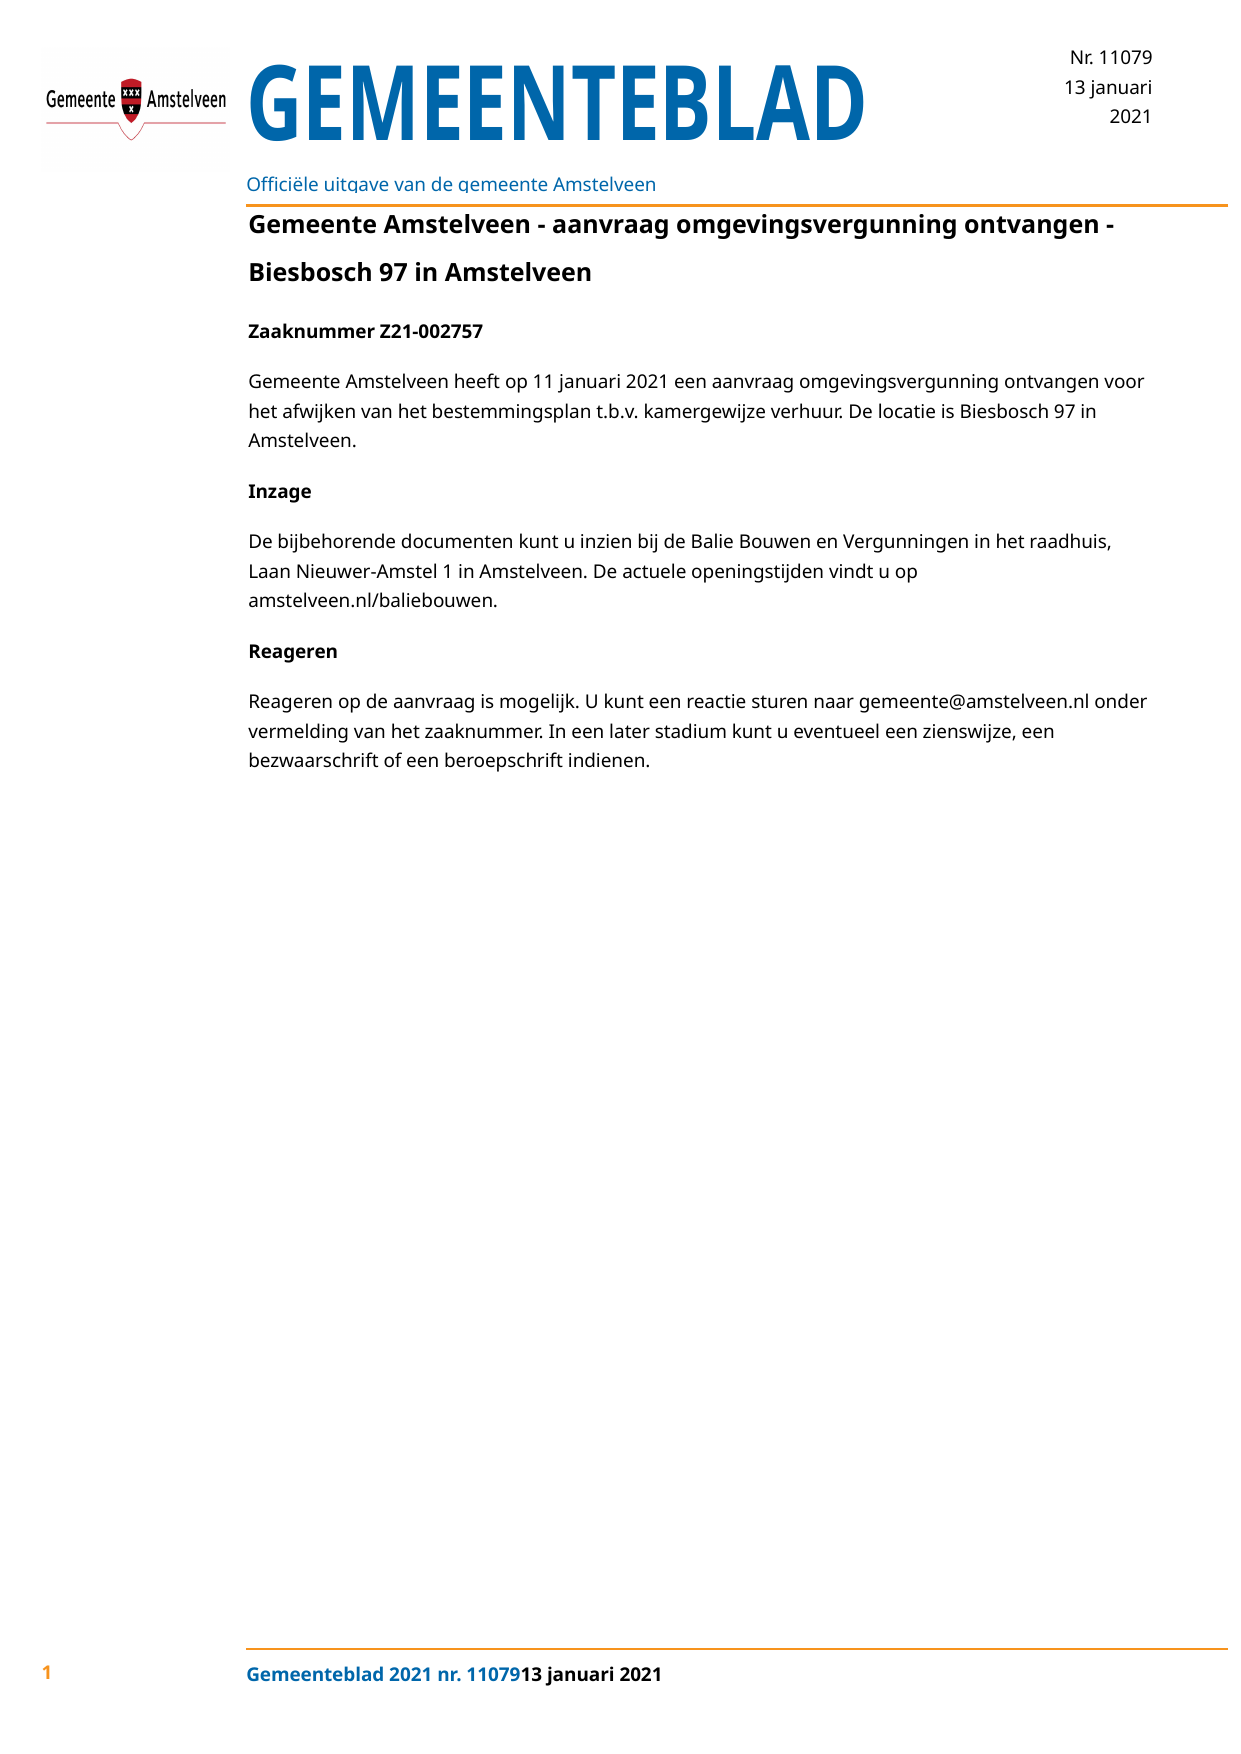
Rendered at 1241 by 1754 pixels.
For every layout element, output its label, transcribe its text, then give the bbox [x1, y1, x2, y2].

text Gemeente Amstelveen - aanvraag omgevingsvergunning ontvangen - Biesbosch 97 in Amstelveen [248, 207, 1152, 288]
text Reageren op de aanvraag is mogelijk. U kunt een reactie sturen naar gemeente@amstelveen.nl onder vermelding van het zaaknummer. In een later stadium kunt u eventueel een zienswijze, een bezwaarschrift of een beroepschrift indienen. [248, 688, 1152, 773]
text Gemeente Amstelveen heeft op 11 januari 2021 een aanvraag omgevingsvergunning ontvangen voor het afwijken van het bestemmingsplan t.b.v. kamergewijze verhuur. De locatie is Biesbosch 97 in Amstelveen. [248, 368, 1152, 453]
text Zaaknummer Z21-002757 [248, 318, 1152, 344]
text Inzage [248, 478, 1152, 504]
text De bijbehorende documenten kunt u inzien bij de Balie Bouwen en Vergunningen in het raadhuis, Laan Nieuwer-Amstel 1 in Amstelveen. De actuele openingstijden vindt u op amstelveen.nl/baliebouwen. [248, 528, 1152, 613]
text Reageren [248, 638, 1152, 664]
picture [41, 47, 231, 172]
